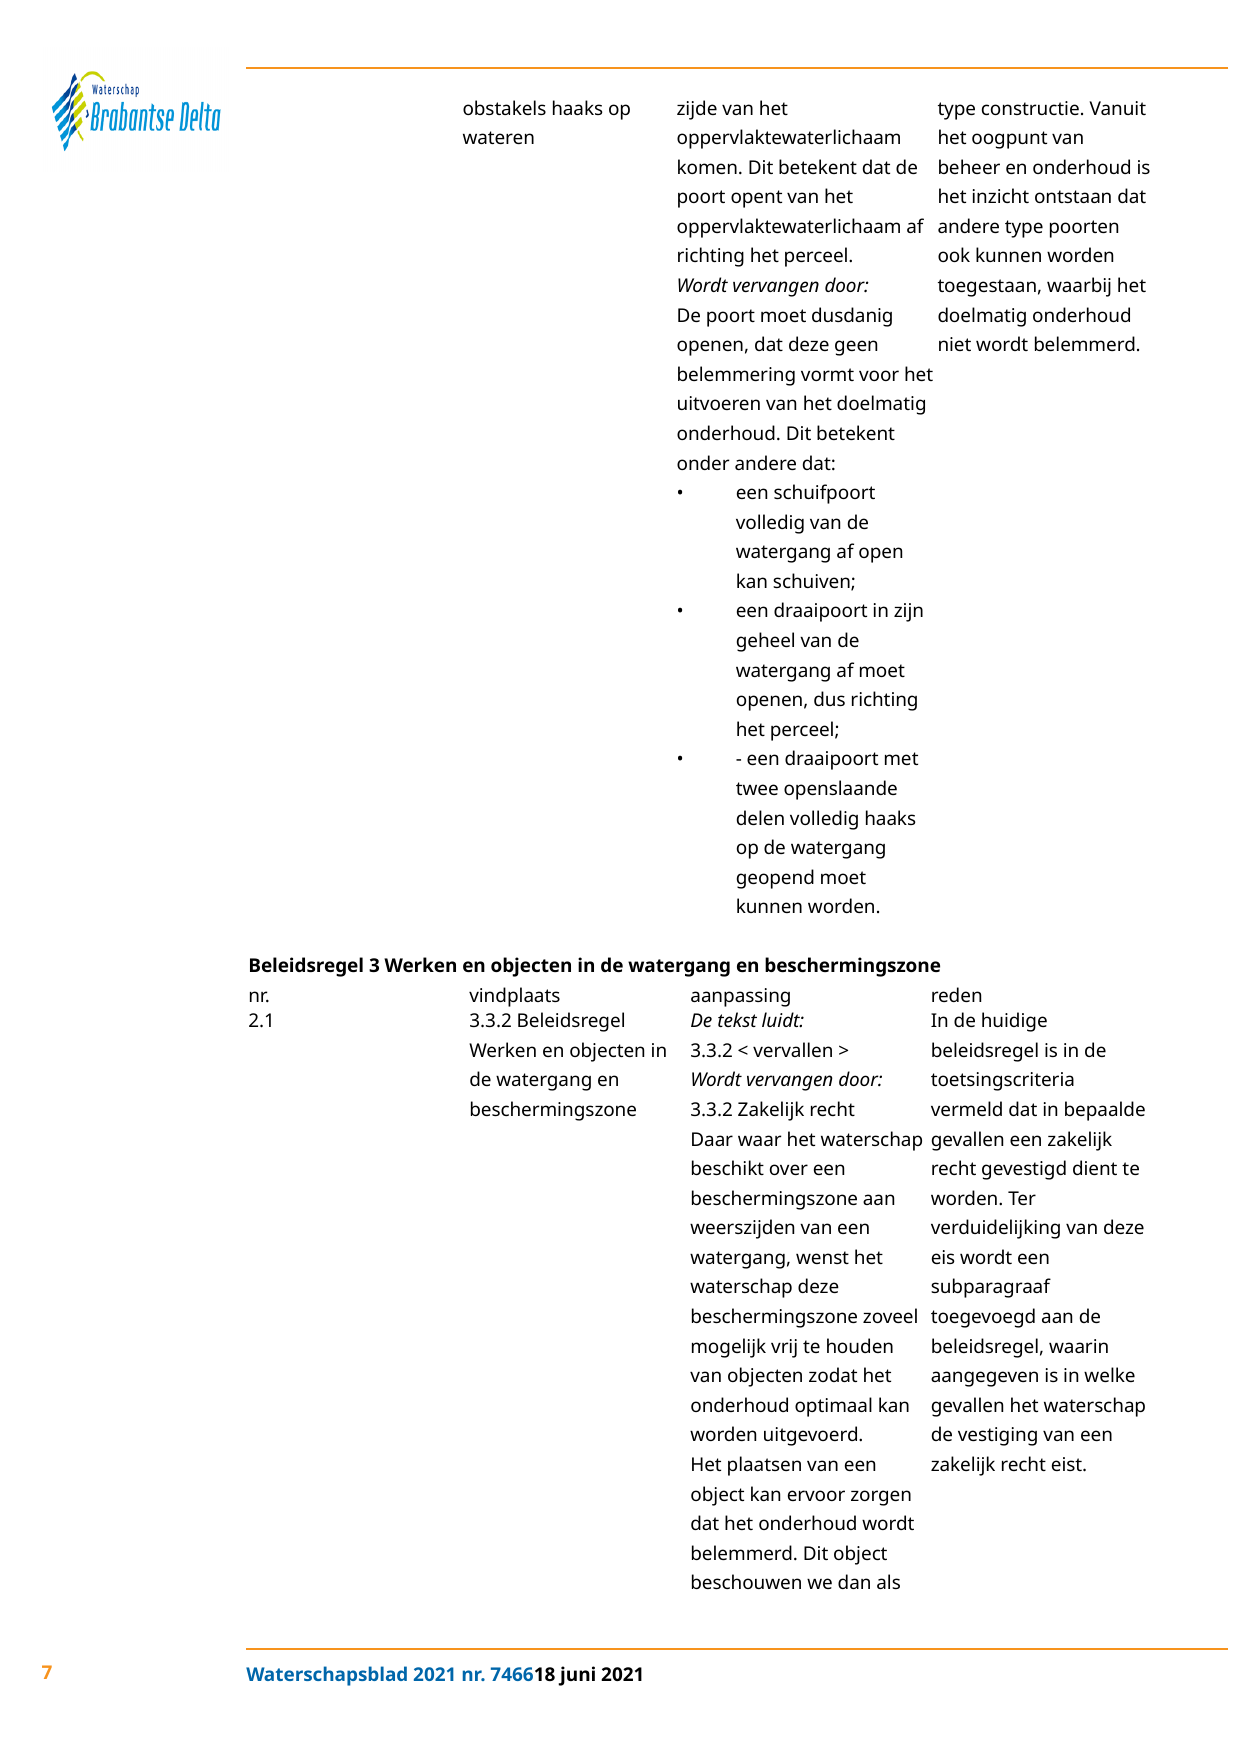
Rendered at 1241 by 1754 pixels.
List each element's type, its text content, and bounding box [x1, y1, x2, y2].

table_header nr. [248, 982, 469, 1007]
table_header vindplaats [469, 982, 690, 1007]
table_cell 2.1 [248, 1008, 469, 1595]
table_cell [248, 95, 462, 919]
table_cell zijde van het oppervlaktewaterlichaam komen. Dit betekent dat de poort opent van het oppervlaktewaterlichaam af richting het perceel. Wordt vervangen door: De poort moet dusdanig openen, dat deze geen belemmering vormt voor het uitvoeren van het doelmatig onderhoud. Dit betekent onder andere dat: een schuifpoort volledig van de watergang af open kan schuiven; een draaipoort in zijn geheel van de watergang af moet openen, dus richting het perceel; - een draaipoort met twee openslaande delen volledig haaks op de watergang geopend moet kunnen worden. [676, 95, 937, 919]
picture [41, 47, 231, 172]
table_cell 3.3.2 Beleidsregel Werken en objecten in de watergang en beschermingszone [469, 1008, 690, 1595]
table_cell obstakels haaks op wateren [462, 95, 676, 919]
text Beleidsregel 3 Werken en objecten in de watergang en beschermingszone [248, 952, 1152, 978]
table_header aanpassing [690, 982, 931, 1007]
table_cell In de huidige beleidsregel is in de toetsingscriteria vermeld dat in bepaalde gevallen een zakelijk recht gevestigd dient te worden. Ter verduidelijking van deze eis wordt een subparagraaf toegevoegd aan de beleidsregel, waarin aangegeven is in welke gevallen het waterschap de vestiging van een zakelijk recht eist. [931, 1008, 1152, 1595]
table_header reden [931, 982, 1152, 1007]
table_cell De tekst luidt: 3.3.2 < vervallen > Wordt vervangen door: 3.3.2 Zakelijk recht Daar waar het waterschap beschikt over een beschermingszone aan weerszijden van een watergang, wenst het waterschap deze beschermingszone zoveel mogelijk vrij te houden van objecten zodat het onderhoud optimaal kan worden uitgevoerd. Het plaatsen van een object kan ervoor zorgen dat het onderhoud wordt belemmerd. Dit object beschouwen we dan als [690, 1008, 931, 1595]
table_cell type constructie. Vanuit het oogpunt van beheer en onderhoud is het inzicht ontstaan dat andere type poorten ook kunnen worden toegestaan, waarbij het doelmatig onderhoud niet wordt belemmerd. [937, 95, 1152, 919]
